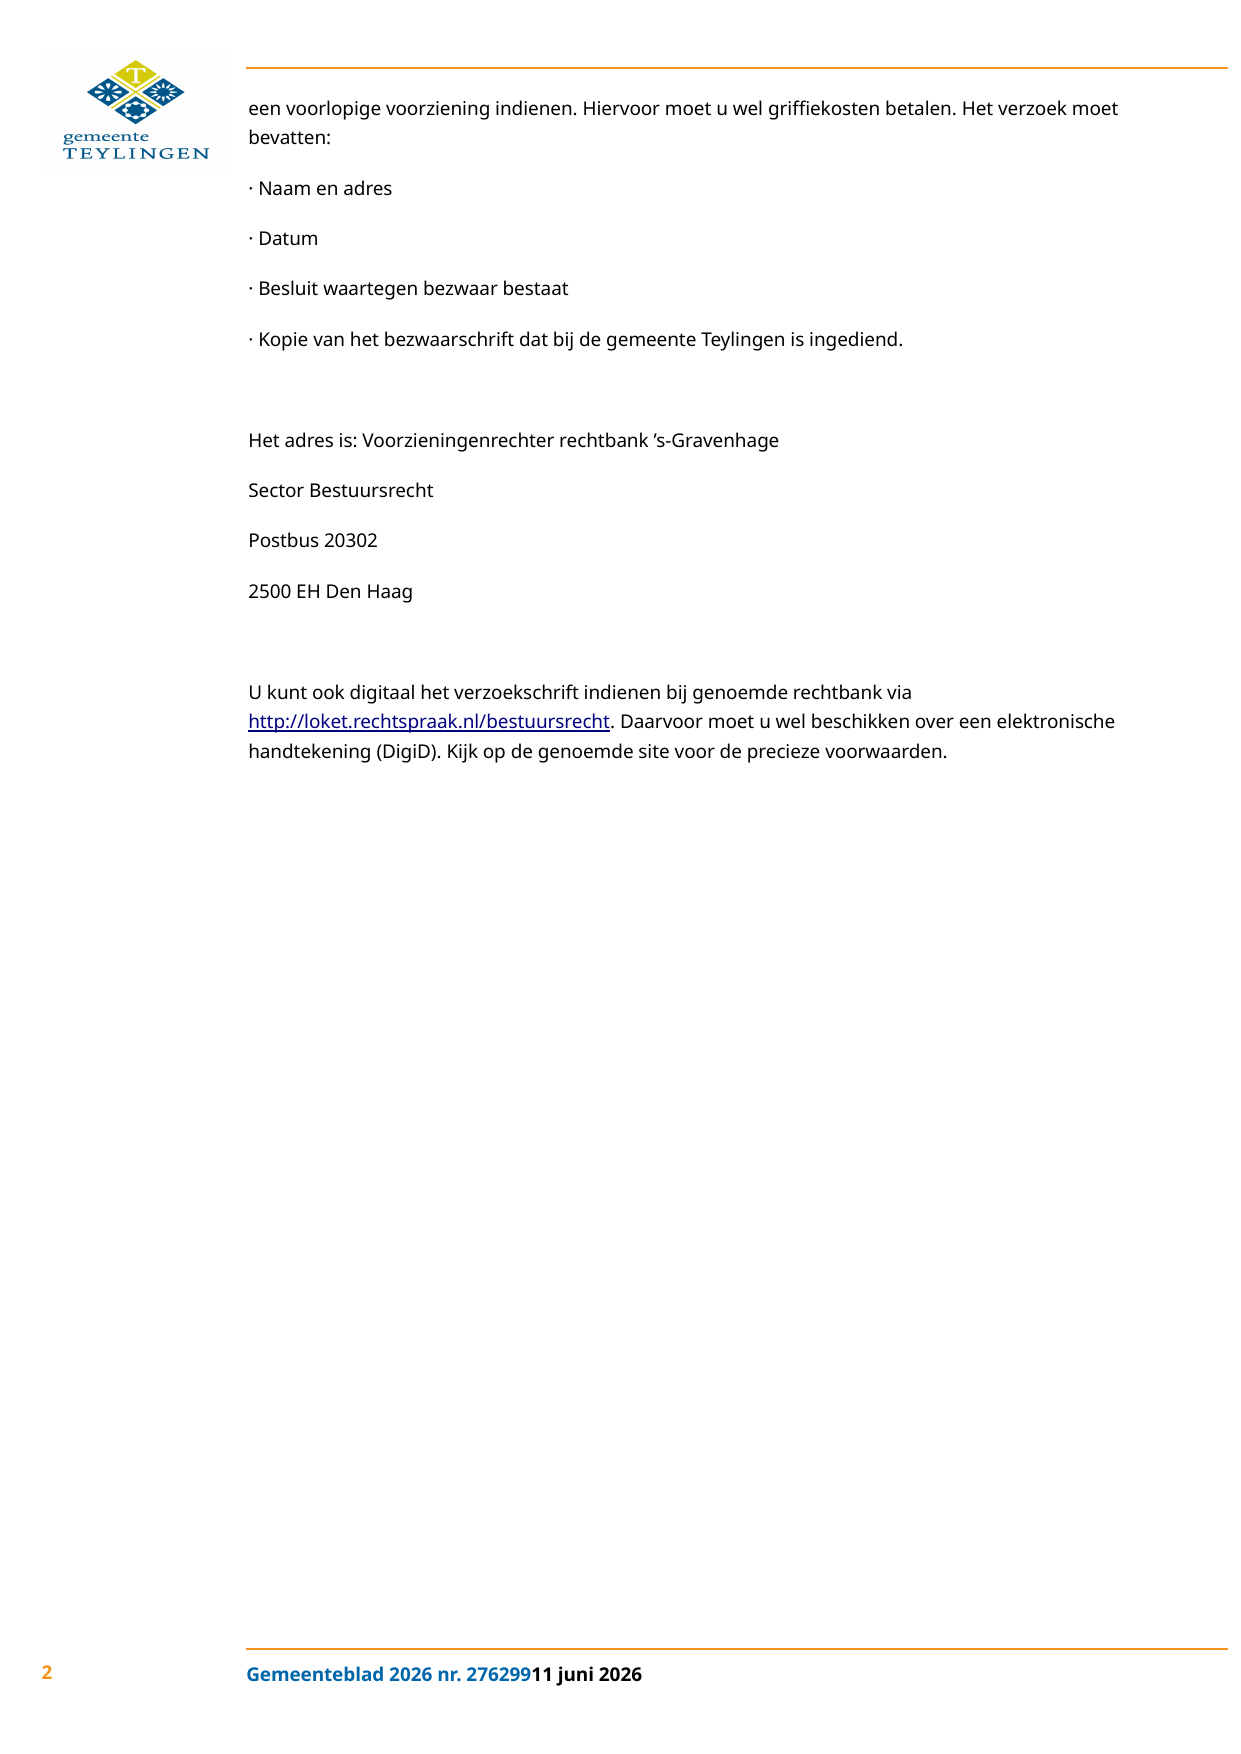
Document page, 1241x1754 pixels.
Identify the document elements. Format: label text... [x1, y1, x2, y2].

text een voorlopige voorziening indienen. Hiervoor moet u wel griffiekosten betalen. Het verzoek moet bevatten: [248, 95, 1152, 150]
picture [41, 47, 231, 172]
text Het adres is: Voorzieningenrechter rechtbank ’s-Gravenhage [248, 427, 1152, 453]
text · Naam en adres [248, 175, 1152, 201]
text Postbus 20302 [248, 528, 1152, 553]
text 2500 EH Den Haag [248, 578, 1152, 604]
text · Kopie van het bezwaarschrift dat bij de gemeente Teylingen is ingediend. [248, 326, 1152, 352]
text · Besluit waartegen bezwaar bestaat [248, 276, 1152, 301]
text U kunt ook digitaal het verzoekschrift indienen bij genoemde rechtbank via http://loket.rechtspraak.nl/bestuursrecht. Daarvoor moet u wel beschikken over een elektronische handtekening (DigiD). Kijk op de genoemde site voor de precieze voorwaarden. [248, 679, 1152, 764]
text Sector Bestuursrecht [248, 477, 1152, 503]
text · Datum [248, 225, 1152, 251]
